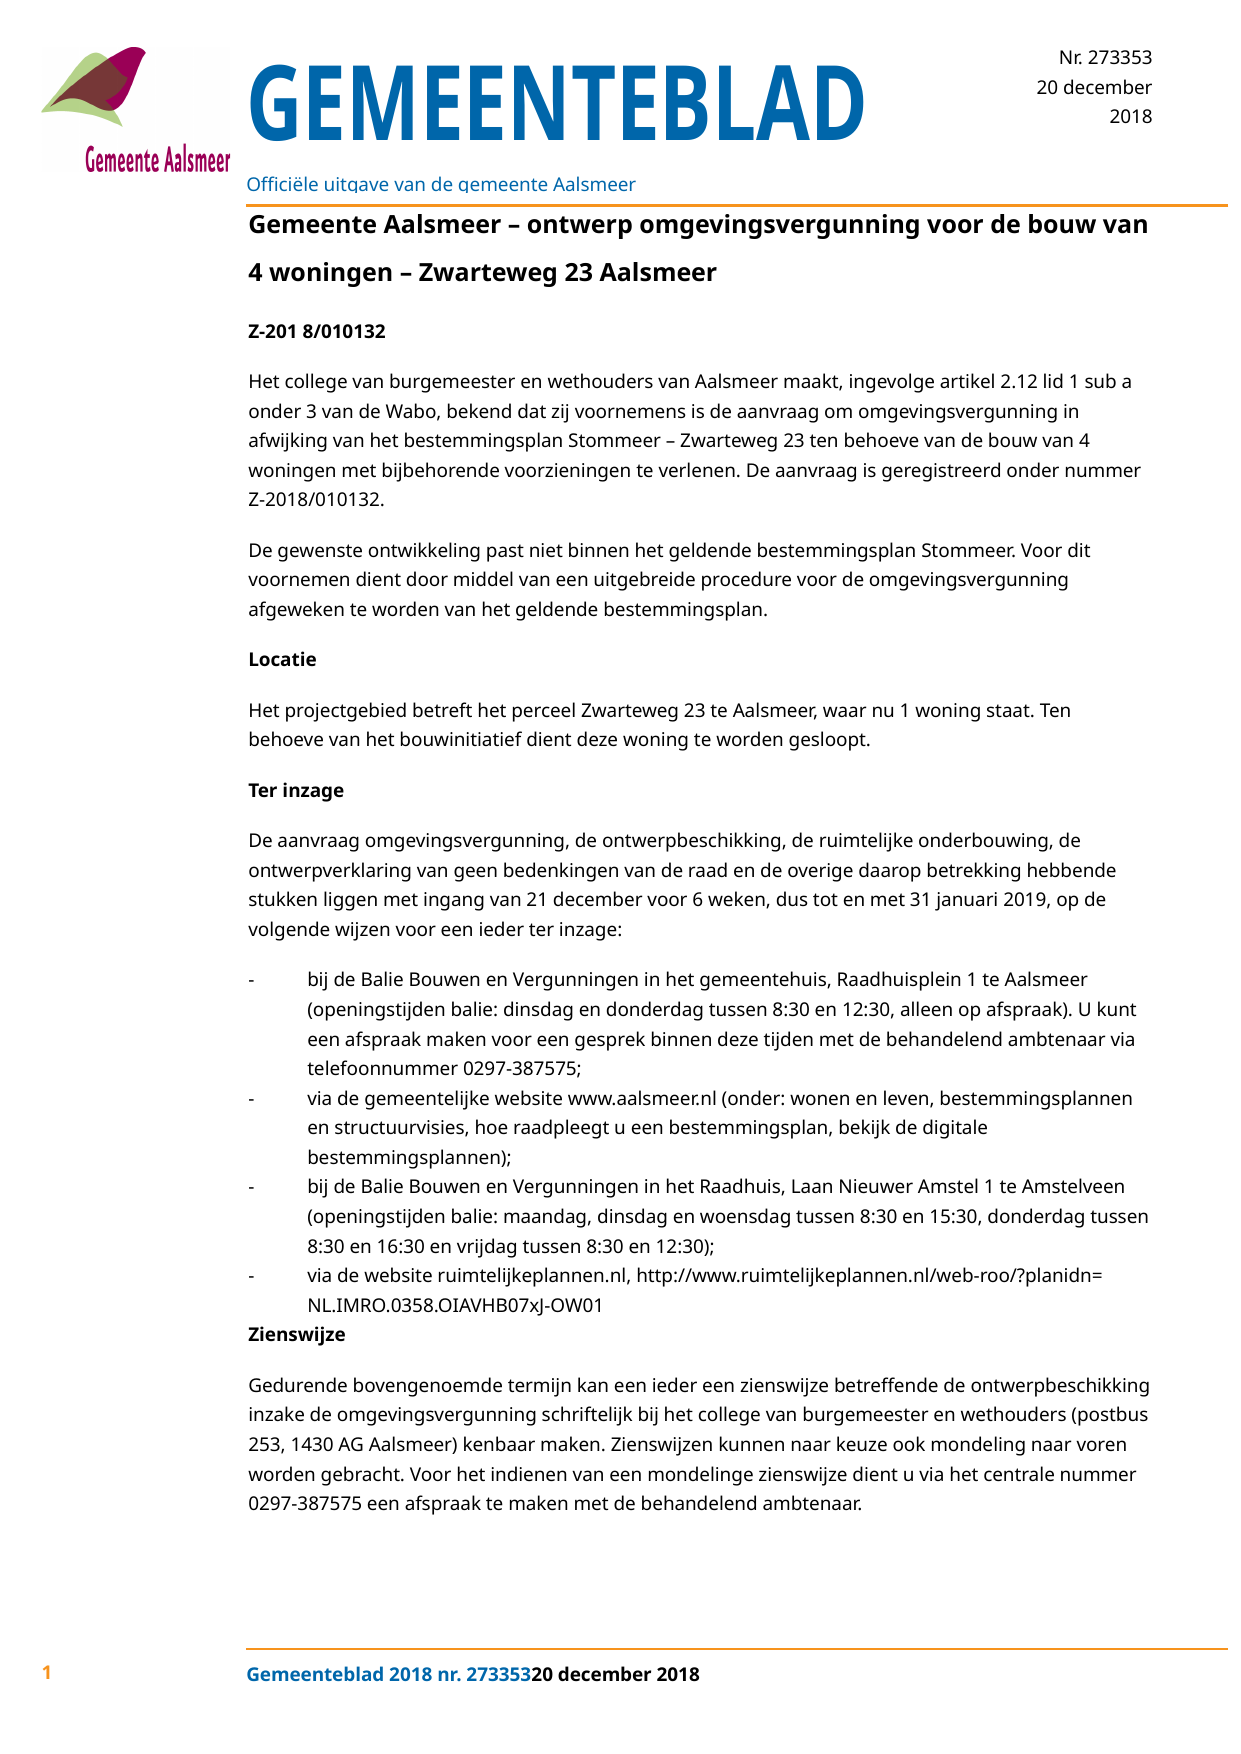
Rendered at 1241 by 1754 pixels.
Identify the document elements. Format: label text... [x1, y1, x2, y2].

text De aanvraag omgevingsvergunning, de ontwerpbeschikking, de ruimtelijke onderbouwing, de ontwerpverklaring van geen bedenkingen van de raad en de overige daarop betrekking hebbende stukken liggen met ingang van 21 december voor 6 weken, dus tot en met 31 januari 2019, op de volgende wijzen voor een ieder ter inzage: [248, 827, 1152, 942]
list via de gemeentelijke website www.aalsmeer.nl (onder: wonen en leven, bestemmingsplannen en structuurvisies, hoe raadpleegt u een bestemmingsplan, bekijk de digitale bestemmingsplannen); [248, 1085, 1152, 1170]
text Het projectgebied betreft het perceel Zwarteweg 23 te Aalsmeer, waar nu 1 woning staat. Ten behoeve van het bouwinitiatief dient deze woning te worden gesloopt. [248, 697, 1152, 752]
list via de website ruimtelijkeplannen.nl, http://www.ruimtelijkeplannen.nl/web-roo/?planidn= NL.IMRO.0358.OIAVHB07xJ-OW01 [248, 1262, 1152, 1318]
text Gemeente Aalsmeer – ontwerp omgevingsvergunning voor de bouw van 4 woningen – Zwarteweg 23 Aalsmeer [248, 207, 1152, 288]
text Locatie [248, 647, 1152, 672]
text Gedurende bovengenoemde termijn kan een ieder een zienswijze betreffende de ontwerpbeschikking inzake de omgevingsvergunning schriftelijk bij het college van burgemeester en wethouders (postbus 253, 1430 AG Aalsmeer) kenbaar maken. Zienswijzen kunnen naar keuze ook mondeling naar voren worden gebracht. Voor het indienen van een mondelinge zienswijze dient u via het centrale nummer 0297-387575 een afspraak te maken met de behandelend ambtenaar. [248, 1372, 1152, 1516]
text Z-201 8/010132 [248, 318, 1152, 344]
list bij de Balie Bouwen en Vergunningen in het Raadhuis, Laan Nieuwer Amstel 1 te Amstelveen (openingstijden balie: maandag, dinsdag en woensdag tussen 8:30 en 15:30, donderdag tussen 8:30 en 16:30 en vrijdag tussen 8:30 en 12:30); [248, 1174, 1152, 1259]
text De gewenste ontwikkeling past niet binnen het geldende bestemmingsplan Stommeer. Voor dit voornemen dient door middel van een uitgebreide procedure voor de omgevingsvergunning afgeweken te worden van het geldende bestemmingsplan. [248, 537, 1152, 622]
picture [41, 47, 231, 172]
list bij de Balie Bouwen en Vergunningen in het gemeentehuis, Raadhuisplein 1 te Aalsmeer (openingstijden balie: dinsdag en donderdag tussen 8:30 en 12:30, alleen op afspraak). U kunt een afspraak maken voor een gesprek binnen deze tijden met de behandelend ambtenaar via telefoonnummer 0297-387575; [248, 967, 1152, 1081]
text Zienswijze [248, 1322, 1152, 1347]
text Ter inzage [248, 777, 1152, 803]
text Het college van burgemeester en wethouders van Aalsmeer maakt, ingevolge artikel 2.12 lid 1 sub a onder 3 van de Wabo, bekend dat zij voornemens is de aanvraag om omgevingsvergunning in afwijking van het bestemmingsplan Stommeer – Zwarteweg 23 ten behoeve van de bouw van 4 woningen met bijbehorende voorzieningen te verlenen. De aanvraag is geregistreerd onder nummer Z-2018/010132. [248, 368, 1152, 512]
